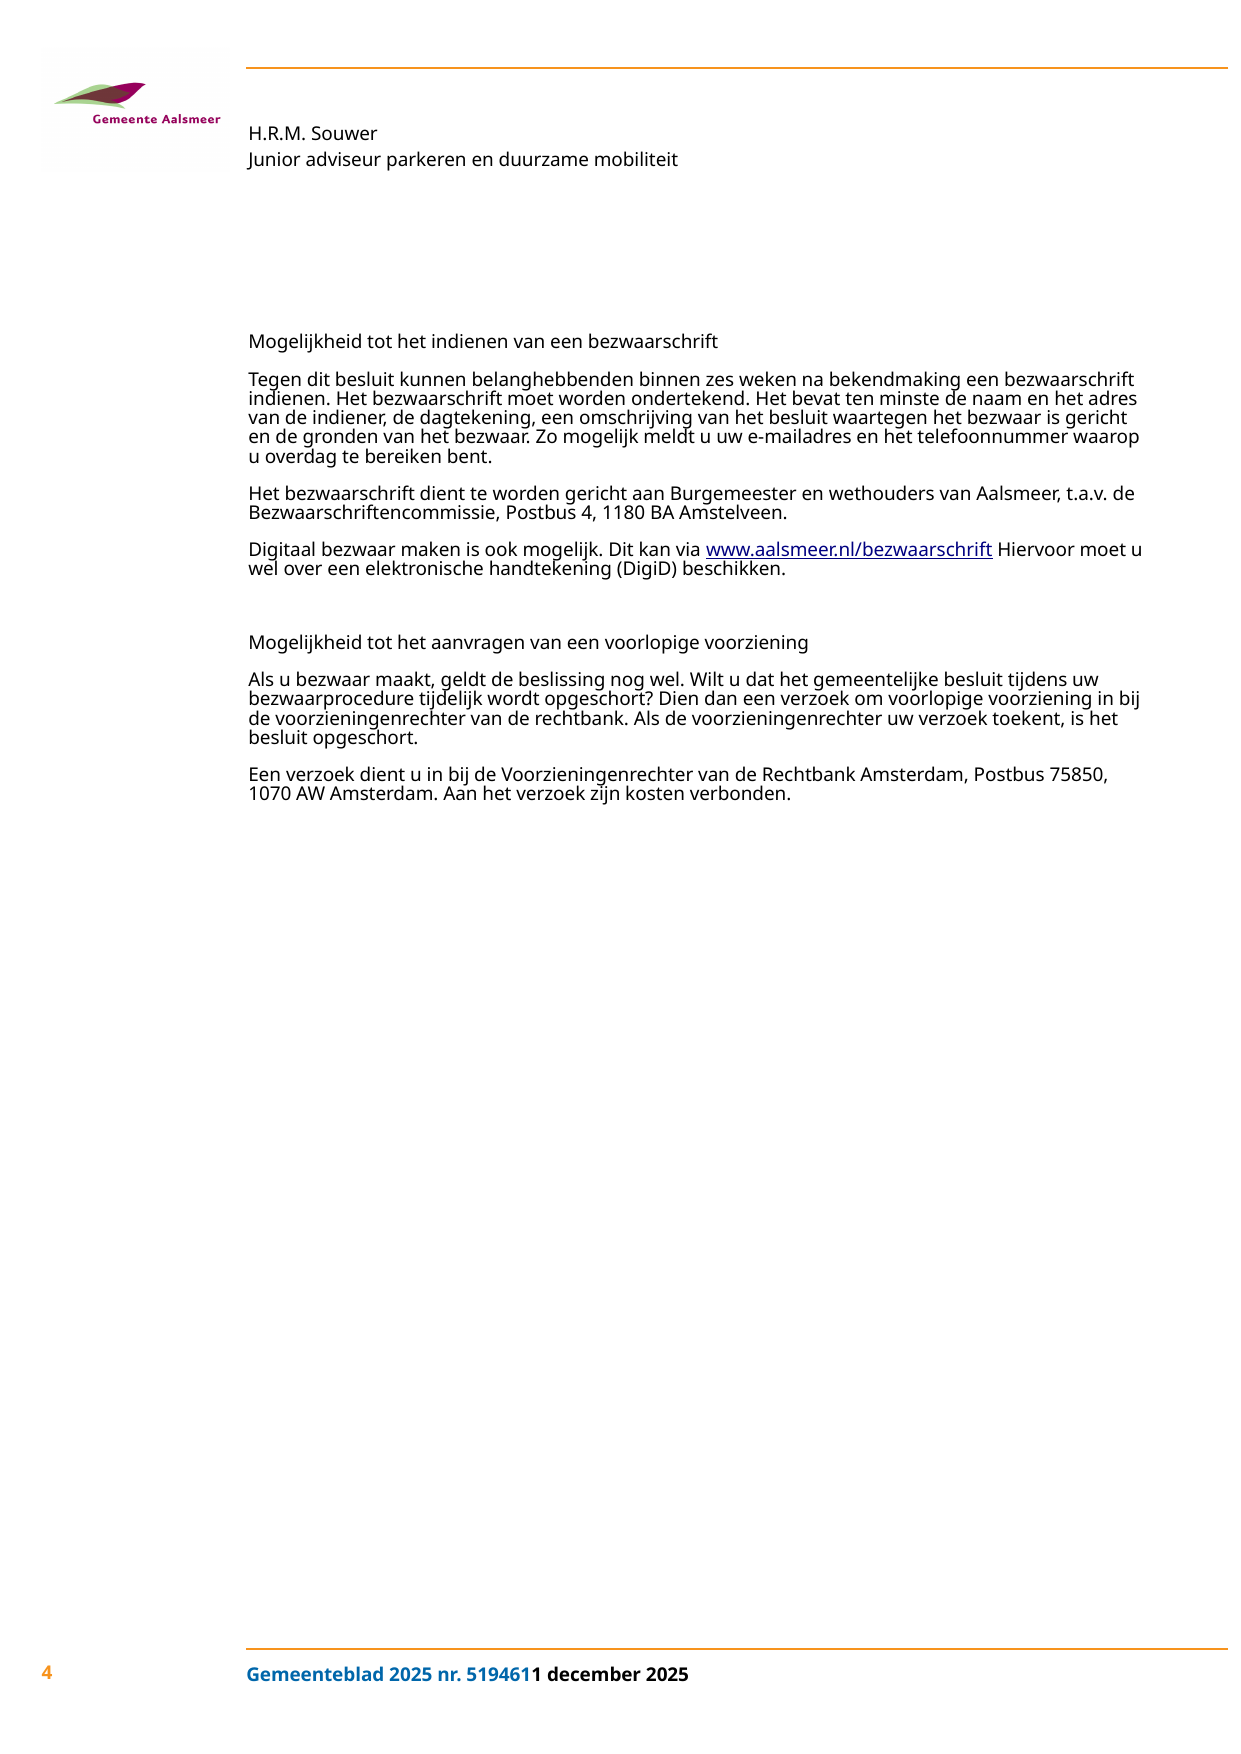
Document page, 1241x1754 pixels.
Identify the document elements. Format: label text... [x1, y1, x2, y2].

picture [41, 47, 231, 172]
text Een verzoek dient u in bij de Voorzieningenrechter van de Rechtbank Amsterdam, Postbus 75850, 1070 AW Amsterdam. Aan het verzoek zijn kosten verbonden. [248, 766, 1152, 804]
text H.R.M. Souwer [248, 121, 1152, 146]
text Junior adviseur parkeren en duurzame mobiliteit [248, 146, 1152, 172]
text Het bezwaarschrift dient te worden gericht aan Burgemeester en wethouders van Aalsmeer, t.a.v. de Bezwaarschriftencommissie, Postbus 4, 1180 BA Amstelveen. [248, 484, 1152, 523]
text Tegen dit besluit kunnen belanghebbenden binnen zes weken na bekendmaking een bezwaarschrift indienen. Het bezwaarschrift moet worden ondertekend. Het bevat ten minste de naam en het adres van de indiener, de dagtekening, een omschrijving van het besluit waartegen het bezwaar is gericht en de gronden van het bezwaar. Zo mogelijk meldt u uw e-mailadres en het telefoonnummer waarop u overdag te bereiken bent. [248, 371, 1152, 467]
text Mogelijkheid tot het aanvragen van een voorlopige voorziening [248, 634, 1152, 653]
text Als u bezwaar maakt, geldt de beslissing nog wel. Wilt u dat het gemeentelijke besluit tijdens uw bezwaarprocedure tijdelijk wordt opgeschort? Dien dan een verzoek om voorlopige voorziening in bij de voorzieningenrechter van de rechtbank. Als de voorzieningenrechter uw verzoek toekent, is het besluit opgeschort. [248, 671, 1152, 748]
text Digitaal bezwaar maken is ook mogelijk. Dit kan via www.aalsmeer.nl/bezwaarschrift Hiervoor moet u wel over een elektronische handtekening (DigiD) beschikken. [248, 541, 1152, 579]
text Mogelijkheid tot het indienen van een bezwaarschrift [248, 333, 1152, 353]
